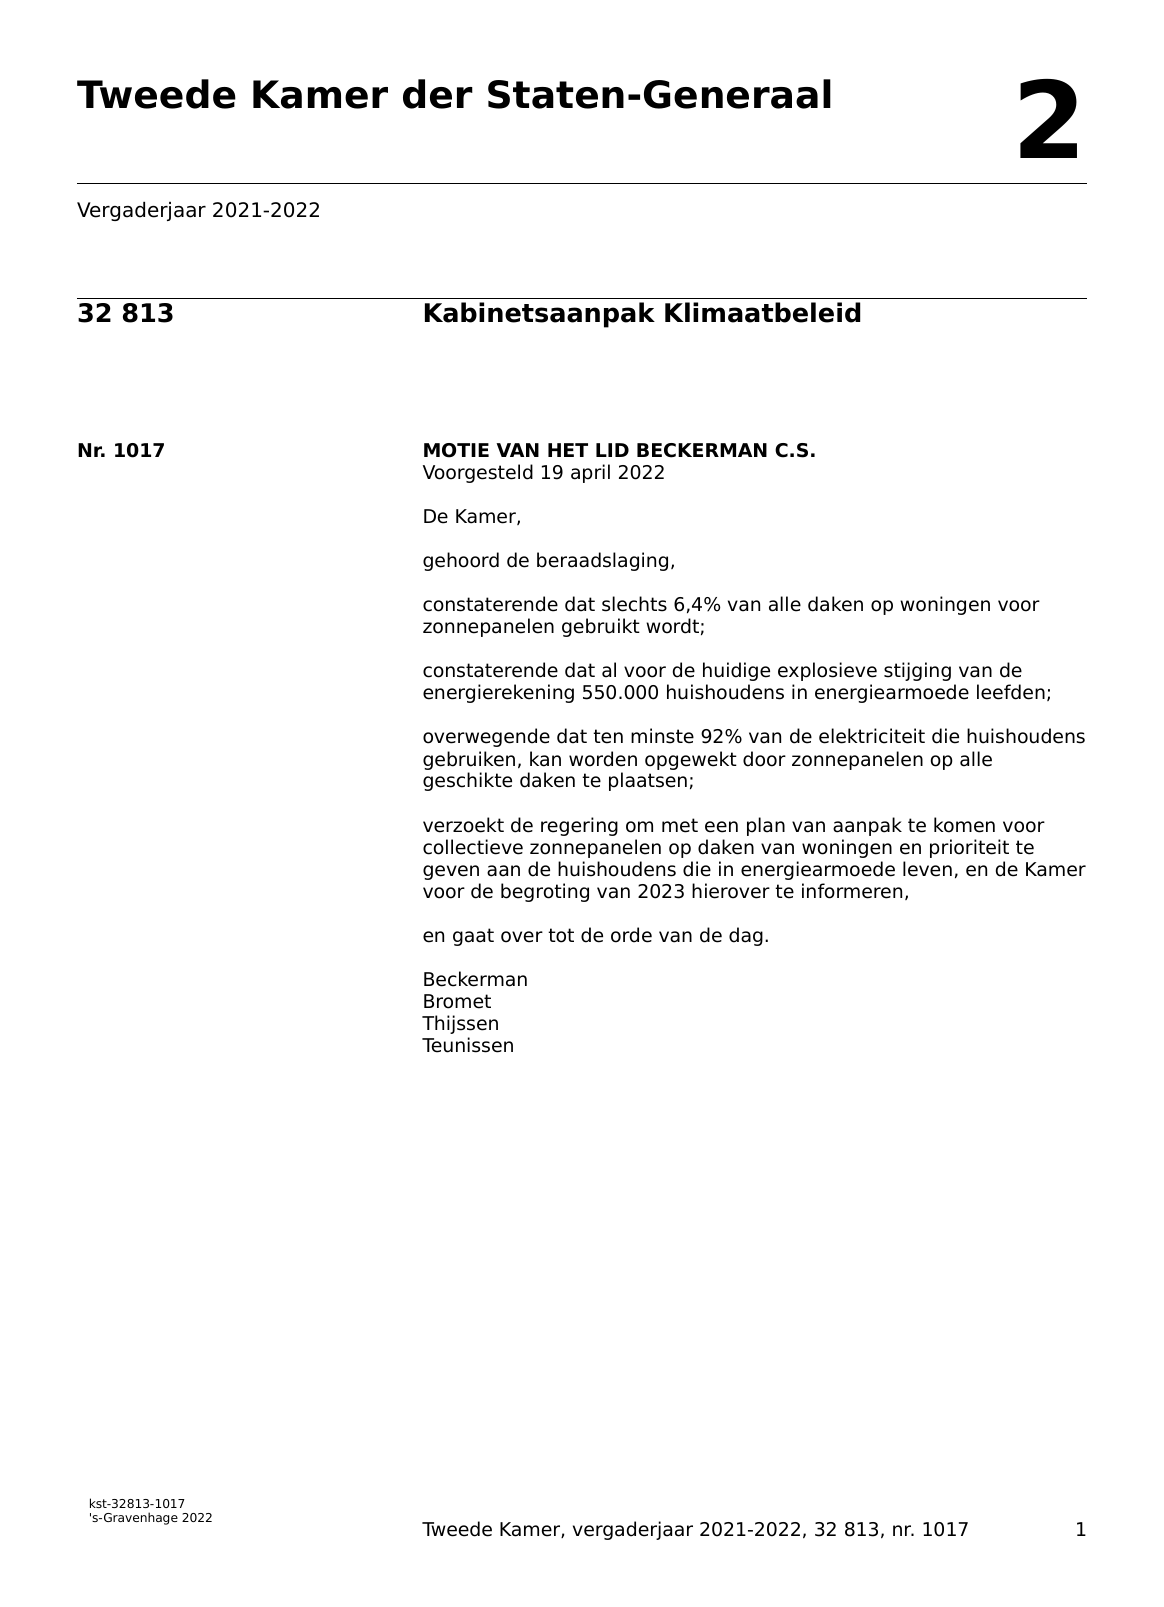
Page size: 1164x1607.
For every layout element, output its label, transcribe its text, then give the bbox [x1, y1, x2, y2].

text constaterende dat al voor de huidige explosieve stijging van de energierekening 550.000 huishoudens in energiearmoede leefden; [422, 660, 1087, 704]
table_header 2 [886, 59, 1087, 183]
text gehoord de beraadslaging, [422, 550, 1087, 572]
text constaterende dat slechts 6,4% van alle daken op woningen voor zonnepanelen gebruikt wordt; [422, 594, 1087, 638]
table_header Tweede Kamer der Staten-Generaal [77, 59, 886, 183]
text en gaat over tot de orde van de dag. [422, 925, 1087, 947]
text Bromet [422, 991, 1087, 1013]
text 's-Gravenhage 2022 [88, 1511, 323, 1525]
table_cell Vergaderjaar 2021-2022 [77, 184, 1087, 298]
text verzoekt de regering om met een plan van aanpak te komen voor collectieve zonnepanelen op daken van woningen en prioriteit te geven aan de huishoudens die in energiearmoede leven, en de Kamer voor de begroting van 2023 hierover te informeren, [422, 814, 1087, 902]
subtitle Nr. 1017 MOTIE VAN HET LID BECKERMAN C.S. [77, 440, 1087, 462]
text kst-32813-1017 [88, 1497, 323, 1511]
text Beckerman [422, 969, 1087, 991]
text De Kamer, [422, 506, 1087, 528]
subtitle 32 813 Kabinetsaanpak Klimaatbeleid [77, 299, 1087, 329]
text Thijssen [422, 1013, 1087, 1035]
text Teunissen [422, 1035, 1087, 1057]
text overwegende dat ten minste 92% van de elektriciteit die huishoudens gebruiken, kan worden opgewekt door zonnepanelen op alle geschikte daken te plaatsen; [422, 726, 1087, 792]
text Voorgesteld 19 april 2022 [422, 462, 1087, 484]
